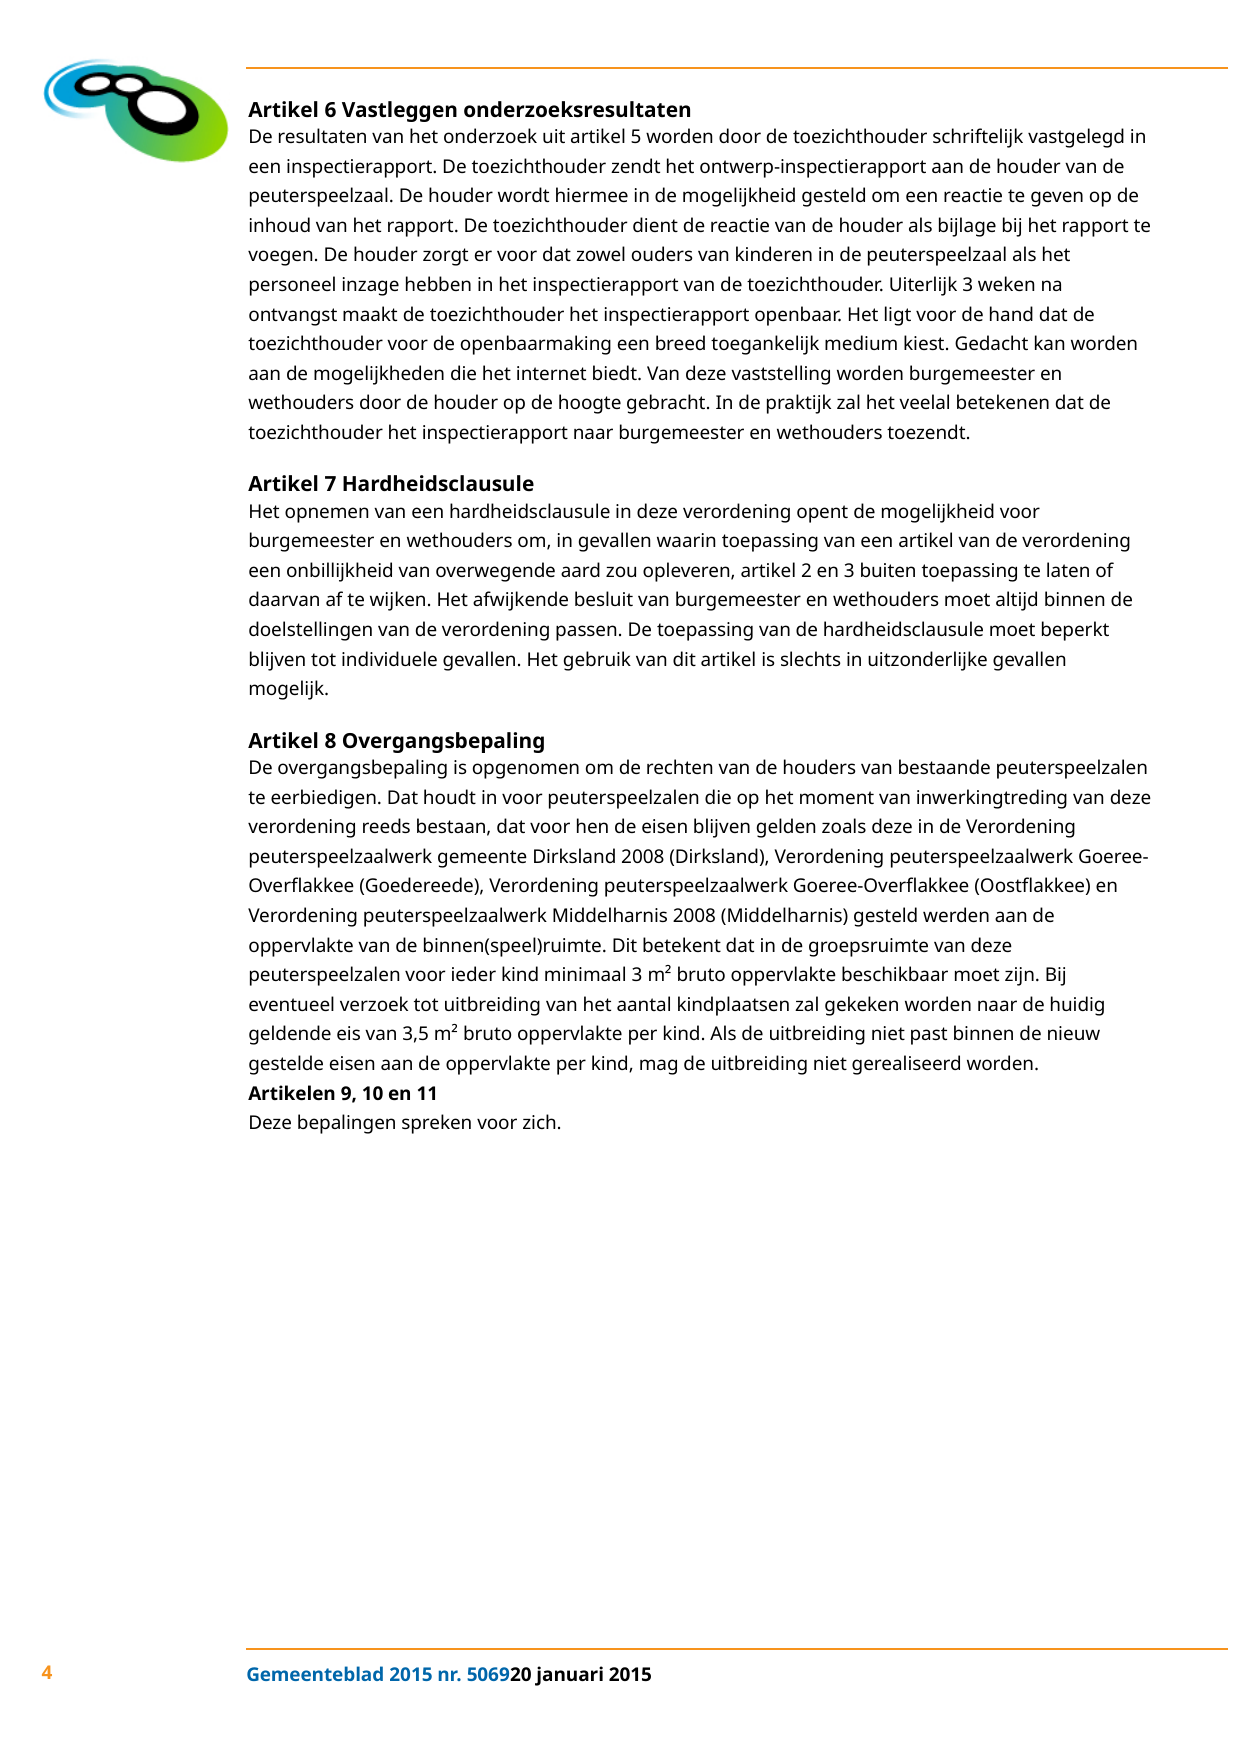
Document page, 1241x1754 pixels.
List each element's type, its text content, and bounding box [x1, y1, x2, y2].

text Artikel 6 Vastleggen onderzoeksresultaten [248, 95, 1152, 123]
picture [41, 47, 231, 172]
text De resultaten van het onderzoek uit artikel 5 worden door de toezichthouder schriftelijk vastgelegd in een inspectierapport. De toezichthouder zendt het ontwerp-inspectierapport aan de houder van de peuterspeelzaal. De houder wordt hiermee in de mogelijkheid gesteld om een reactie te geven op de inhoud van het rapport. De toezichthouder dient de reactie van de houder als bijlage bij het rapport te voegen. De houder zorgt er voor dat zowel ouders van kinderen in de peuterspeelzaal als het personeel inzage hebben in het inspectierapport van de toezichthouder. Uiterlijk 3 weken na ontvangst maakt de toezichthouder het inspectierapport openbaar. Het ligt voor de hand dat de toezichthouder voor de openbaarmaking een breed toegankelijk medium kiest. Gedacht kan worden aan de mogelijkheden die het internet biedt. Van deze vaststelling worden burgemeester en wethouders door de houder op de hoogte gebracht. In de praktijk zal het veelal betekenen dat de toezichthouder het inspectierapport naar burgemeester en wethouders toezendt. [248, 123, 1152, 445]
text Artikel 7 Hardheidsclausule [248, 469, 1152, 498]
text Artikelen 9, 10 en 11 [248, 1080, 1152, 1105]
text Deze bepalingen spreken voor zich. [248, 1109, 1152, 1135]
text Artikel 8 Overgangsbepaling [248, 726, 1152, 754]
text De overgangsbepaling is opgenomen om de rechten van de houders van bestaande peuterspeelzalen te eerbiedigen. Dat houdt in voor peuterspeelzalen die op het moment van inwerkingtreding van deze verordening reeds bestaan, dat voor hen de eisen blijven gelden zoals deze in de Verordening peuterspeelzaalwerk gemeente Dirksland 2008 (Dirksland), Verordening peuterspeelzaalwerk Goeree-Overflakkee (Goedereede), Verordening peuterspeelzaalwerk Goeree-Overflakkee (Oostflakkee) en Verordening peuterspeelzaalwerk Middelharnis 2008 (Middelharnis) gesteld werden aan de oppervlakte van de binnen(speel)ruimte. Dit betekent dat in de groepsruimte van deze peuterspeelzalen voor ieder kind minimaal 3 m² bruto oppervlakte beschikbaar moet zijn. Bij eventueel verzoek tot uitbreiding van het aantal kindplaatsen zal gekeken worden naar de huidig geldende eis van 3,5 m² bruto oppervlakte per kind. Als de uitbreiding niet past binnen de nieuw gestelde eisen aan de oppervlakte per kind, mag de uitbreiding niet gerealiseerd worden. [248, 754, 1152, 1076]
text Het opnemen van een hardheidsclausule in deze verordening opent de mogelijkheid voor burgemeester en wethouders om, in gevallen waarin toepassing van een artikel van de verordening een onbillijkheid van overwegende aard zou opleveren, artikel 2 en 3 buiten toepassing te laten of daarvan af te wijken. Het afwijkende besluit van burgemeester en wethouders moet altijd binnen de doelstellingen van de verordening passen. De toepassing van de hardheidsclausule moet beperkt blijven tot individuele gevallen. Het gebruik van dit artikel is slechts in uitzonderlijke gevallen mogelijk. [248, 498, 1152, 701]
